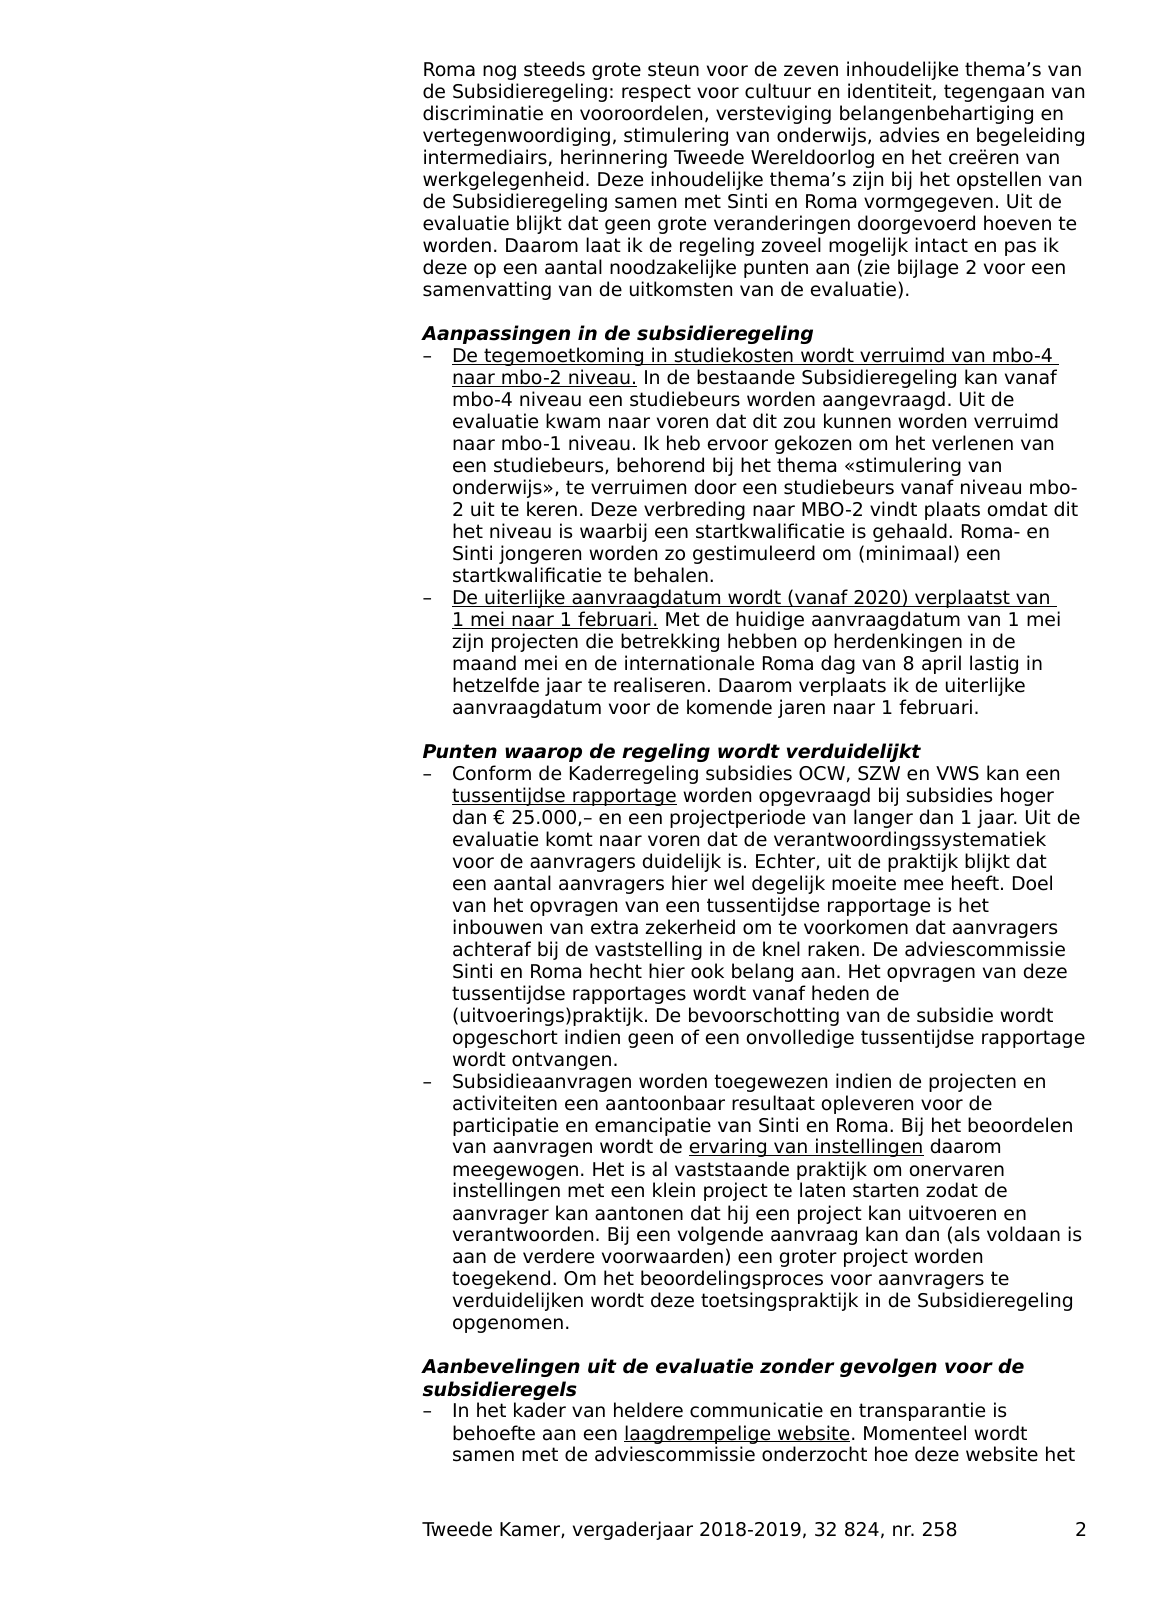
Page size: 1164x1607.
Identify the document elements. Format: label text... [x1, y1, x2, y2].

subtitle Aanpassingen in de subsidieregeling [422, 323, 1087, 345]
subtitle Punten waarop de regeling wordt verduidelijkt [422, 741, 1087, 763]
subtitle Aanbevelingen uit de evaluatie zonder gevolgen voor de subsidieregels [422, 1356, 1087, 1400]
text – In het kader van heldere communicatie en transparantie is behoefte aan een laagdrempelige website. Momenteel wordt samen met de adviescommissie onderzocht hoe deze website het [422, 1400, 1087, 1466]
text – De uiterlijke aanvraagdatum wordt (vanaf 2020) verplaatst van 1 mei naar 1 februari. Met de huidige aanvraagdatum van 1 mei zijn projecten die betrekking hebben op herdenkingen in de maand mei en de internationale Roma dag van 8 april lastig in hetzelfde jaar te realiseren. Daarom verplaats ik de uiterlijke aanvraagdatum voor de komende jaren naar 1 februari. [422, 587, 1087, 719]
text Roma nog steeds grote steun voor de zeven inhoudelijke thema’s van de Subsidieregeling: respect voor cultuur en identiteit, tegengaan van discriminatie en vooroordelen, versteviging belangenbehartiging en vertegenwoordiging, stimulering van onderwijs, advies en begeleiding intermediairs, herinnering Tweede Wereldoorlog en het creëren van werkgelegenheid. Deze inhoudelijke thema’s zijn bij het opstellen van de Subsidieregeling samen met Sinti en Roma vormgegeven. Uit de evaluatie blijkt dat geen grote veranderingen doorgevoerd hoeven te worden. Daarom laat ik de regeling zoveel mogelijk intact en pas ik deze op een aantal noodzakelijke punten aan (zie bijlage 2 voor een samenvatting van de uitkomsten van de evaluatie). [422, 59, 1087, 301]
text – De tegemoetkoming in studiekosten wordt verruimd van mbo-4 naar mbo-2 niveau. In de bestaande Subsidieregeling kan vanaf mbo-4 niveau een studiebeurs worden aangevraagd. Uit de evaluatie kwam naar voren dat dit zou kunnen worden verruimd naar mbo-1 niveau. Ik heb ervoor gekozen om het verlenen van een studiebeurs, behorend bij het thema «stimulering van onderwijs», te verruimen door een studiebeurs vanaf niveau mbo-2 uit te keren. Deze verbreding naar MBO-2 vindt plaats omdat dit het niveau is waarbij een startkwalificatie is gehaald. Roma- en Sinti jongeren worden zo gestimuleerd om (minimaal) een startkwalificatie te behalen. [422, 345, 1087, 587]
text – Conform de Kaderregeling subsidies OCW, SZW en VWS kan een tussentijdse rapportage worden opgevraagd bij subsidies hoger dan € 25.000,– en een projectperiode van langer dan 1 jaar. Uit de evaluatie komt naar voren dat de verantwoordingssystematiek voor de aanvragers duidelijk is. Echter, uit de praktijk blijkt dat een aantal aanvragers hier wel degelijk moeite mee heeft. Doel van het opvragen van een tussentijdse rapportage is het inbouwen van extra zekerheid om te voorkomen dat aanvragers achteraf bij de vaststelling in de knel raken. De adviescommissie Sinti en Roma hecht hier ook belang aan. Het opvragen van deze tussentijdse rapportages wordt vanaf heden de (uitvoerings)praktijk. De bevoorschotting van de subsidie wordt opgeschort indien geen of een onvolledige tussentijdse rapportage wordt ontvangen. [422, 763, 1087, 1071]
text – Subsidieaanvragen worden toegewezen indien de projecten en activiteiten een aantoonbaar resultaat opleveren voor de participatie en emancipatie van Sinti en Roma. Bij het beoordelen van aanvragen wordt de ervaring van instellingen daarom meegewogen. Het is al vaststaande praktijk om onervaren instellingen met een klein project te laten starten zodat de aanvrager kan aantonen dat hij een project kan uitvoeren en verantwoorden. Bij een volgende aanvraag kan dan (als voldaan is aan de verdere voorwaarden) een groter project worden toegekend. Om het beoordelingsproces voor aanvragers te verduidelijken wordt deze toetsingspraktijk in de Subsidieregeling opgenomen. [422, 1071, 1087, 1334]
